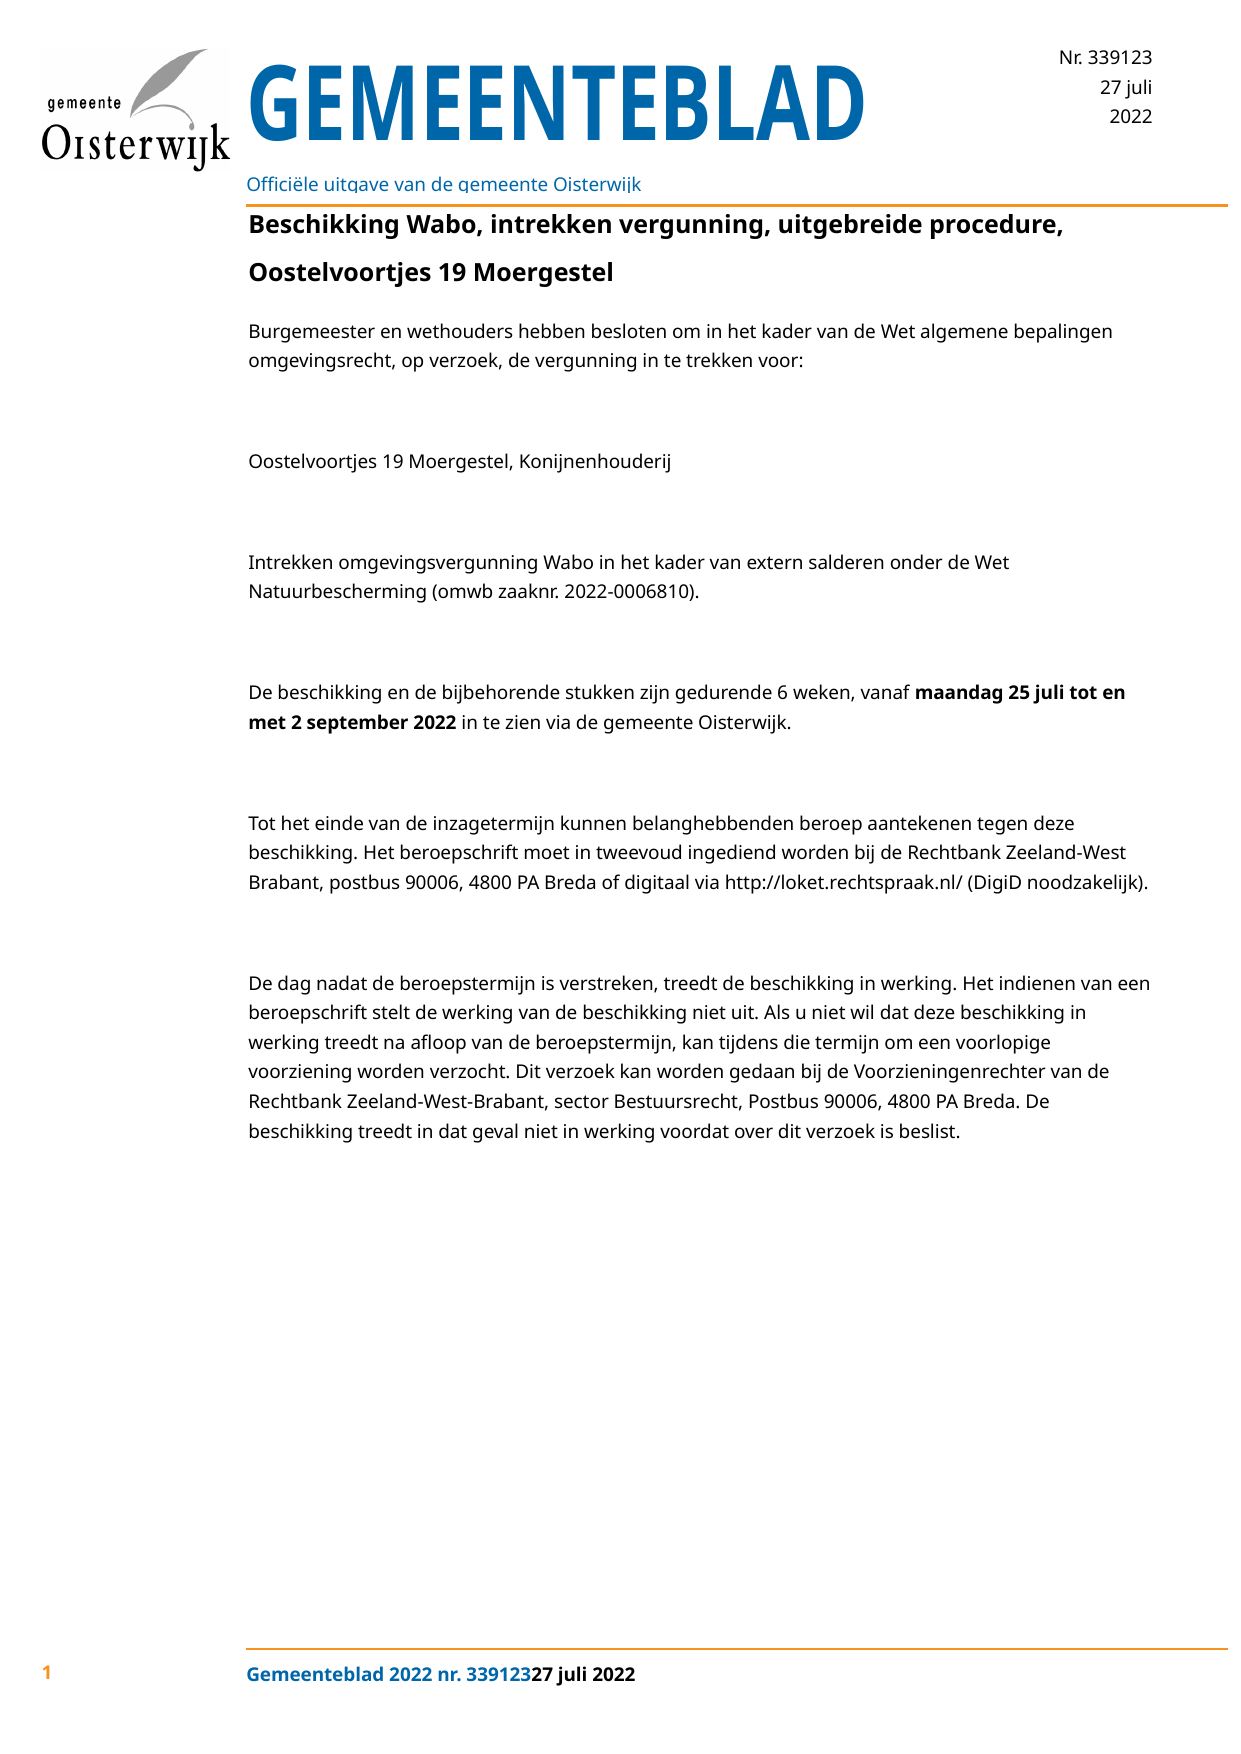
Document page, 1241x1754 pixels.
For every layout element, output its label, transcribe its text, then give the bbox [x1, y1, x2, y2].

text Oostelvoortjes 19 Moergestel, Konijnenhouderij [248, 448, 1152, 474]
text Burgemeester en wethouders hebben besloten om in het kader van de Wet algemene bepalingen omgevingsrecht, op verzoek, de vergunning in te trekken voor: [248, 318, 1152, 373]
text De beschikking en de bijbehorende stukken zijn gedurende 6 weken, vanaf maandag 25 juli tot en met 2 september 2022 in te zien via de gemeente Oisterwijk. [248, 679, 1152, 735]
text Beschikking Wabo, intrekken vergunning, uitgebreide procedure, Oostelvoortjes 19 Moergestel [248, 207, 1152, 288]
picture [41, 47, 231, 172]
text Tot het einde van de inzagetermijn kunnen belanghebbenden beroep aantekenen tegen deze beschikking. Het beroepschrift moet in tweevoud ingediend worden bij de Rechtbank Zeeland-West Brabant, postbus 90006, 4800 PA Breda of digitaal via http://loket.rechtspraak.nl/ (DigiD noodzakelijk). [248, 810, 1152, 895]
text Intrekken omgevingsvergunning Wabo in het kader van extern salderen onder de Wet Natuurbescherming (omwb zaaknr. 2022-0006810). [248, 549, 1152, 604]
text De dag nadat de beroepstermijn is verstreken, treedt de beschikking in werking. Het indienen van een beroepschrift stelt de werking van de beschikking niet uit. Als u niet wil dat deze beschikking in werking treedt na afloop van de beroepstermijn, kan tijdens die termijn om een voorlopige voorziening worden verzocht. Dit verzoek kan worden gedaan bij de Voorzieningenrechter van de Rechtbank Zeeland-West-Brabant, sector Bestuursrecht, Postbus 90006, 4800 PA Breda. De beschikking treedt in dat geval niet in werking voordat over dit verzoek is beslist. [248, 970, 1152, 1144]
